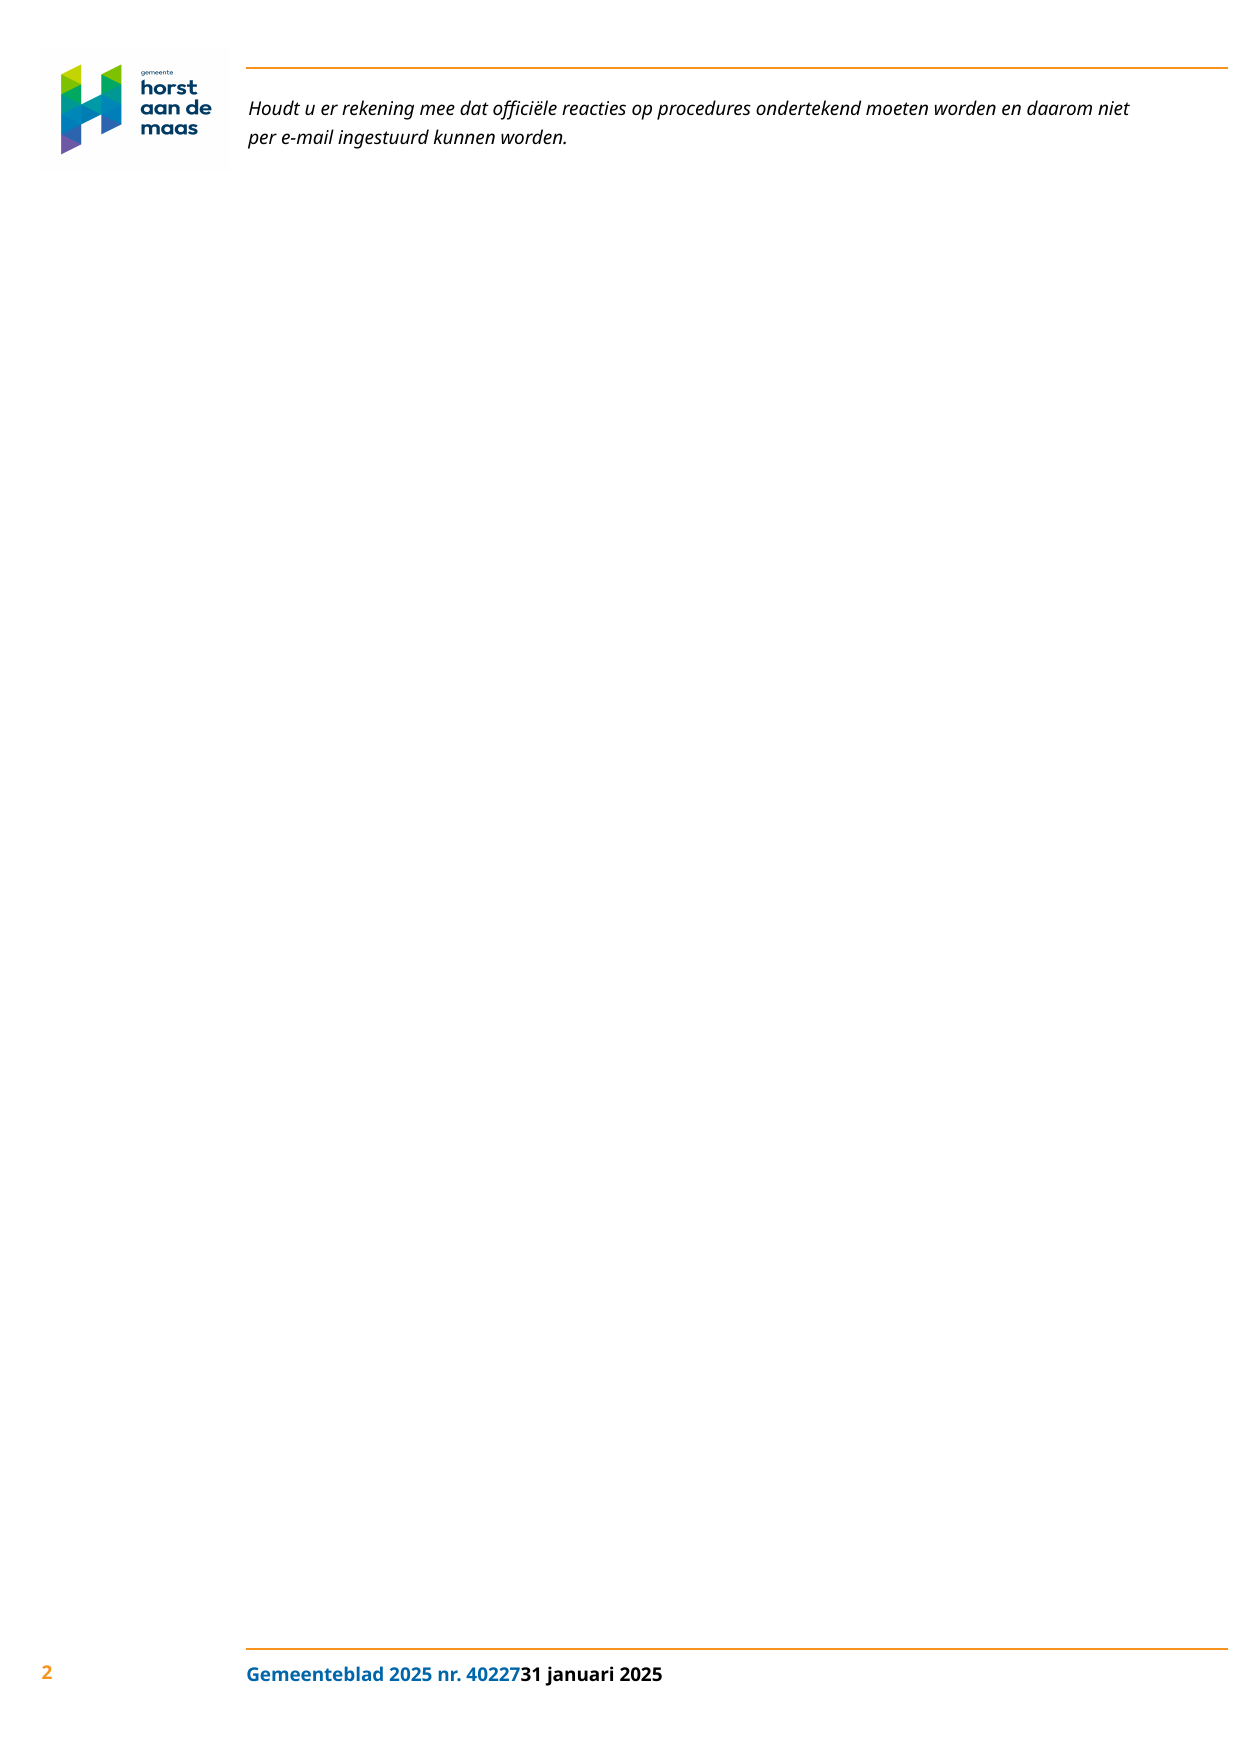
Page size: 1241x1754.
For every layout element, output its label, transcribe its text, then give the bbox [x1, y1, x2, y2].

text Houdt u er rekening mee dat officiële reacties op procedures ondertekend moeten worden en daarom niet per e-mail ingestuurd kunnen worden. [248, 95, 1152, 150]
picture [41, 47, 231, 172]
